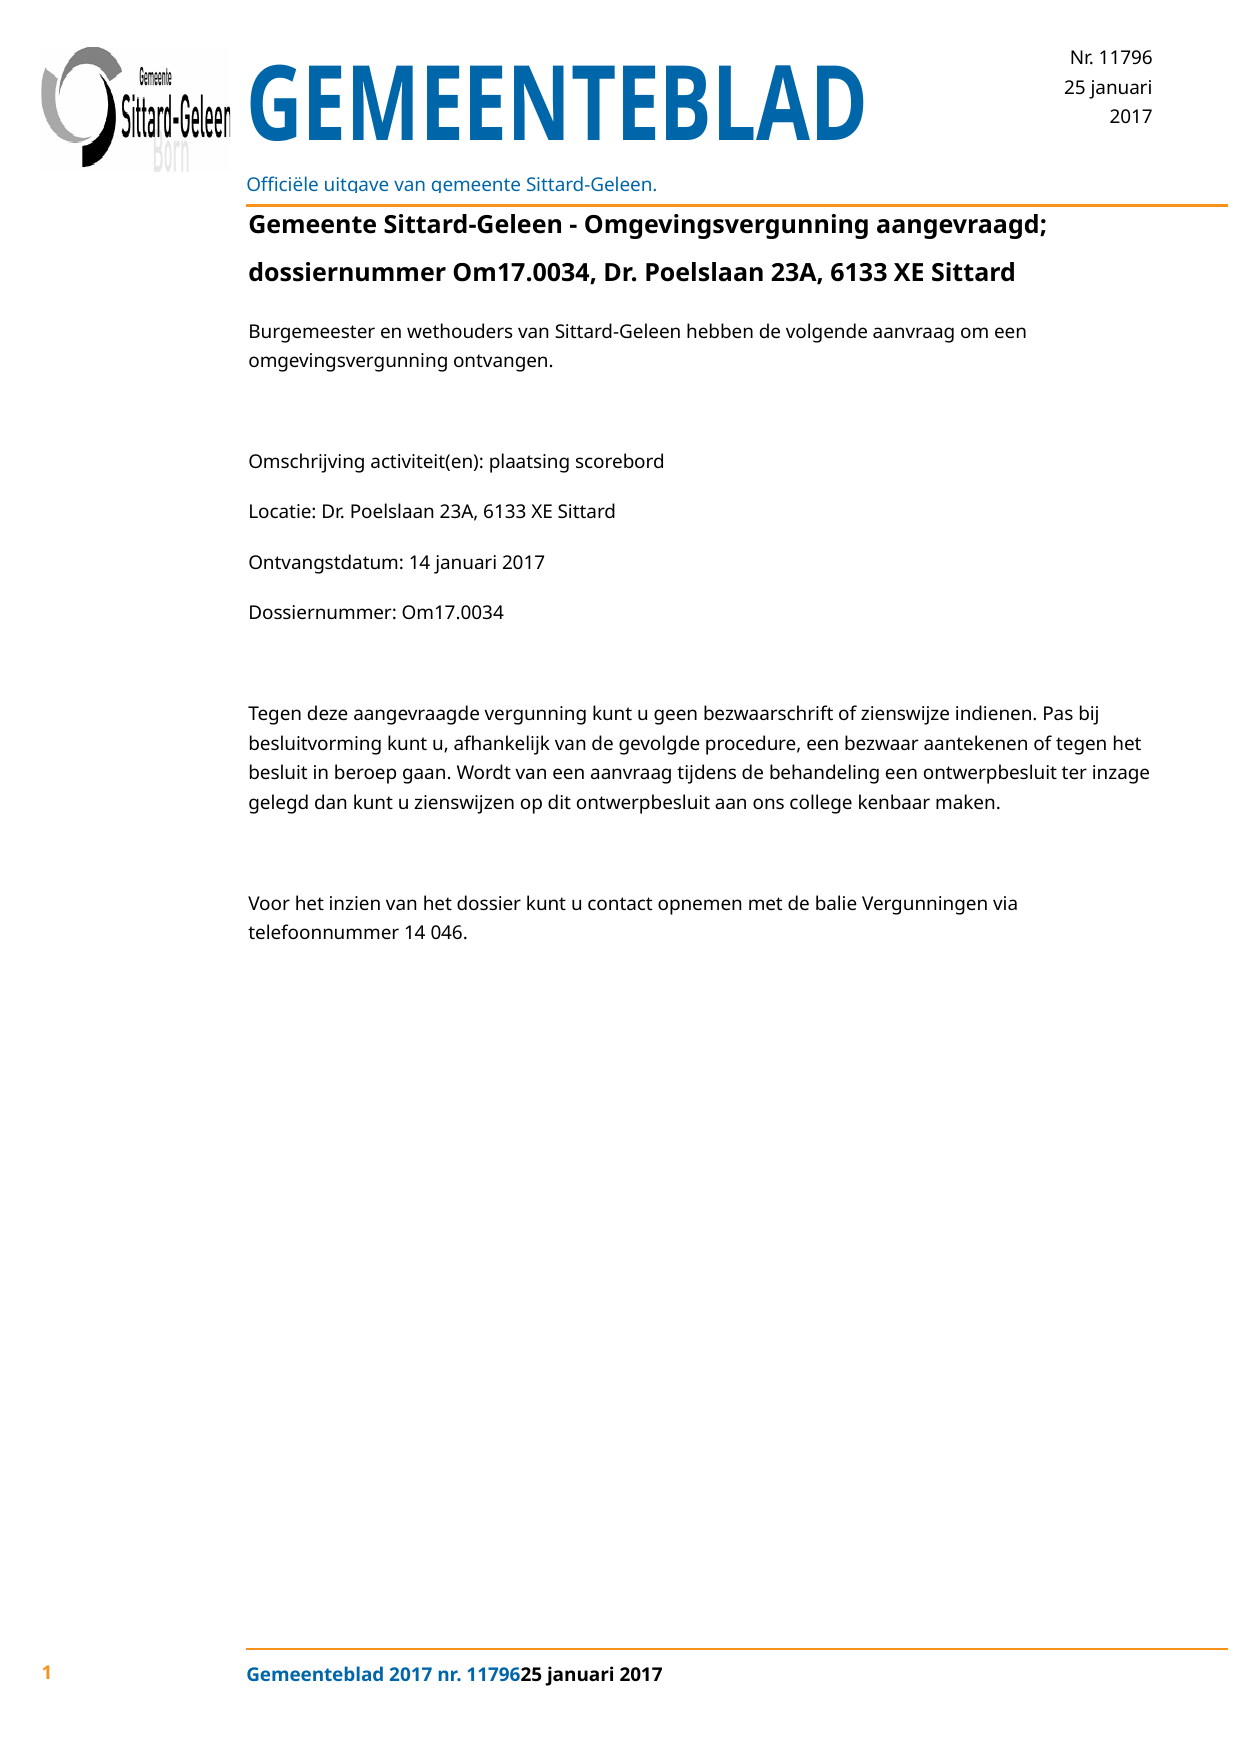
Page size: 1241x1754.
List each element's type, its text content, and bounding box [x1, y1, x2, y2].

text Gemeente Sittard-Geleen - Omgevingsvergunning aangevraagd; dossiernummer Om17.0034, Dr. Poelslaan 23A, 6133 XE Sittard [248, 207, 1152, 288]
text Voor het inzien van het dossier kunt u contact opnemen met de balie Vergunningen via telefoonnummer 14 046. [248, 890, 1152, 945]
text Locatie: Dr. Poelslaan 23A, 6133 XE Sittard [248, 499, 1152, 524]
text Omschrijving activiteit(en): plaatsing scorebord [248, 448, 1152, 474]
text Burgemeester en wethouders van Sittard-Geleen hebben de volgende aanvraag om een omgevingsvergunning ontvangen. [248, 318, 1152, 373]
picture [41, 47, 231, 172]
text Tegen deze aangevraagde vergunning kunt u geen bezwaarschrift of zienswijze indienen. Pas bij besluitvorming kunt u, afhankelijk van de gevolgde procedure, een bezwaar aantekenen of tegen het besluit in beroep gaan. Wordt van een aanvraag tijdens de behandeling een ontwerpbesluit ter inzage gelegd dan kunt u zienswijzen op dit ontwerpbesluit aan ons college kenbaar maken. [248, 700, 1152, 815]
text Ontvangstdatum: 14 januari 2017 [248, 549, 1152, 575]
text Dossiernummer: Om17.0034 [248, 599, 1152, 625]
